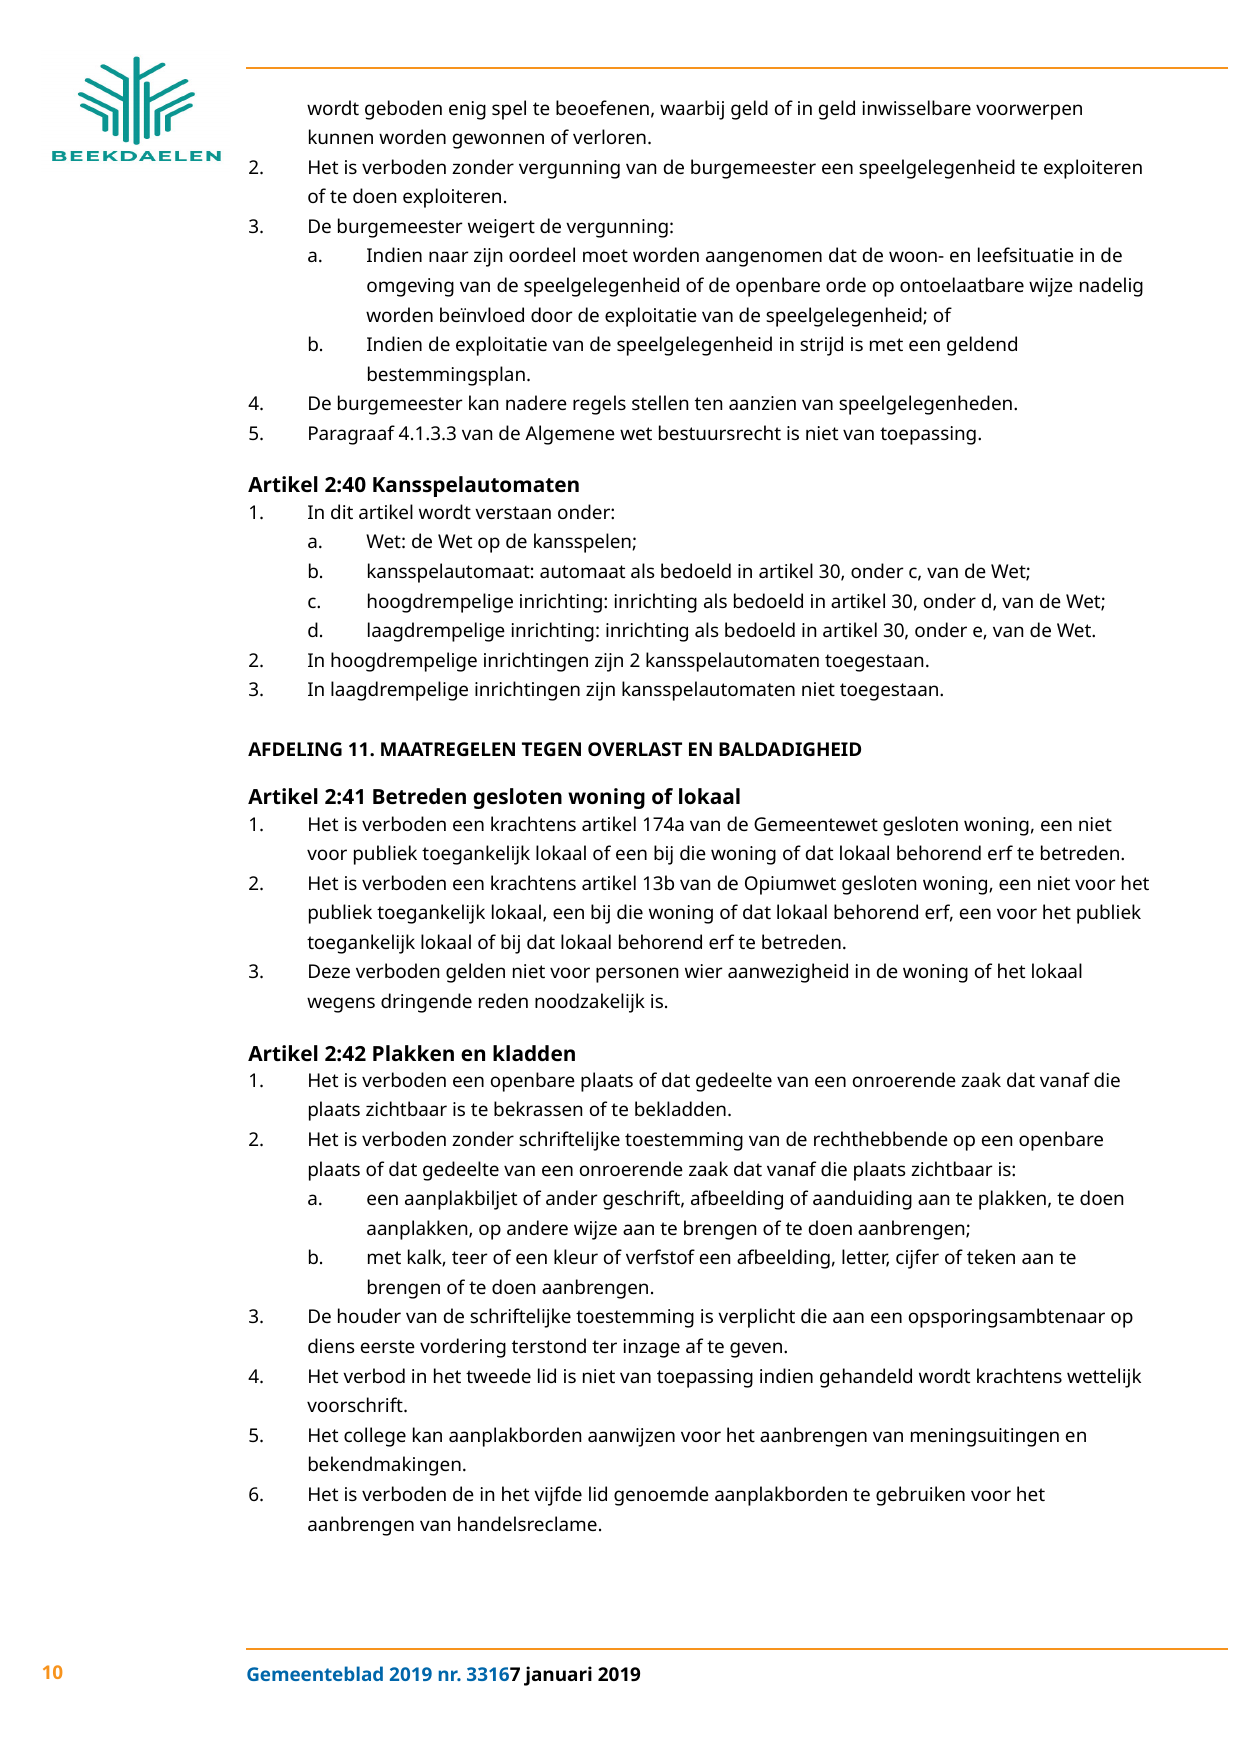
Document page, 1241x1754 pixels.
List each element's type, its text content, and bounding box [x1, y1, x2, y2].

text Artikel 2:40 Kansspelautomaten [248, 471, 1152, 499]
list met kalk, teer of een kleur of verfstof een afbeelding, letter, cijfer of teken aan te brengen of te doen aanbrengen. [307, 1244, 1152, 1300]
list De burgemeester kan nadere regels stellen ten aanzien van speelgelegenheden. [248, 391, 1152, 416]
list Het college kan aanplakborden aanwijzen voor het aanbrengen van meningsuitingen en bekendmakingen. [248, 1422, 1152, 1477]
list een aanplakbiljet of ander geschrift, afbeelding of aanduiding aan te plakken, te doen aanplakken, op andere wijze aan te brengen of te doen aanbrengen; [307, 1185, 1152, 1241]
list Indien de exploitatie van de speelgelegenheid in strijd is met een geldend bestemmingsplan. [307, 331, 1152, 387]
list Het is verboden zonder schriftelijke toestemming van de rechthebbende op een openbare plaats of dat gedeelte van een onroerende zaak dat vanaf die plaats zichtbaar is: [248, 1126, 1152, 1182]
list Het is verboden een krachtens artikel 174a van de Gemeentewet gesloten woning, een niet voor publiek toegankelijk lokaal of een bij die woning of dat lokaal behorend erf te betreden. [248, 811, 1152, 866]
list De houder van de schriftelijke toestemming is verplicht die aan een opsporingsambtenaar op diens eerste vordering terstond ter inzage af te geven. [248, 1304, 1152, 1359]
list In hoogdrempelige inrichtingen zijn 2 kansspelautomaten toegestaan. [248, 647, 1152, 673]
list wordt geboden enig spel te beoefenen, waarbij geld of in geld inwisselbare voorwerpen kunnen worden gewonnen of verloren. [248, 95, 1152, 150]
list Het is verboden zonder vergunning van de burgemeester een speelgelegenheid te exploiteren of te doen exploiteren. [248, 154, 1152, 209]
list Deze verboden gelden niet voor personen wier aanwezigheid in de woning of het lokaal wegens dringende reden noodzakelijk is. [248, 959, 1152, 1014]
text AFDELING 11. MAATREGELEN TEGEN OVERLAST EN BALDADIGHEID [248, 736, 1152, 761]
list Het is verboden de in het vijfde lid genoemde aanplakborden te gebruiken voor het aanbrengen van handelsreclame. [248, 1481, 1152, 1537]
list Indien naar zijn oordeel moet worden aangenomen dat de woon- en leefsituatie in de omgeving van de speelgelegenheid of de openbare orde op ontoelaatbare wijze nadelig worden beïnvloed door de exploitatie van de speelgelegenheid; of [307, 243, 1152, 328]
list Het is verboden een openbare plaats of dat gedeelte van een onroerende zaak dat vanaf die plaats zichtbaar is te bekrassen of te bekladden. [248, 1067, 1152, 1122]
list Het verbod in het tweede lid is niet van toepassing indien gehandeld wordt krachtens wettelijk voorschrift. [248, 1363, 1152, 1418]
list Paragraaf 4.1.3.3 van de Algemene wet bestuursrecht is niet van toepassing. [248, 420, 1152, 446]
list laagdrempelige inrichting: inrichting als bedoeld in artikel 30, onder e, van de Wet. [307, 617, 1152, 643]
list Wet: de Wet op de kansspelen; [307, 529, 1152, 554]
list De burgemeester weigert de vergunning: [248, 213, 1152, 239]
text Artikel 2:41 Betreden gesloten woning of lokaal [248, 782, 1152, 811]
list hoogdrempelige inrichting: inrichting als bedoeld in artikel 30, onder d, van de Wet; [307, 588, 1152, 613]
picture [41, 47, 231, 172]
list kansspelautomaat: automaat als bedoeld in artikel 30, onder c, van de Wet; [307, 558, 1152, 584]
text Artikel 2:42 Plakken en kladden [248, 1039, 1152, 1067]
list In laagdrempelige inrichtingen zijn kansspelautomaten niet toegestaan. [248, 677, 1152, 702]
list Het is verboden een krachtens artikel 13b van de Opiumwet gesloten woning, een niet voor het publiek toegankelijk lokaal, een bij die woning of dat lokaal behorend erf, een voor het publiek toegankelijk lokaal of bij dat lokaal behorend erf te betreden. [248, 870, 1152, 955]
list In dit artikel wordt verstaan onder: [248, 499, 1152, 525]
